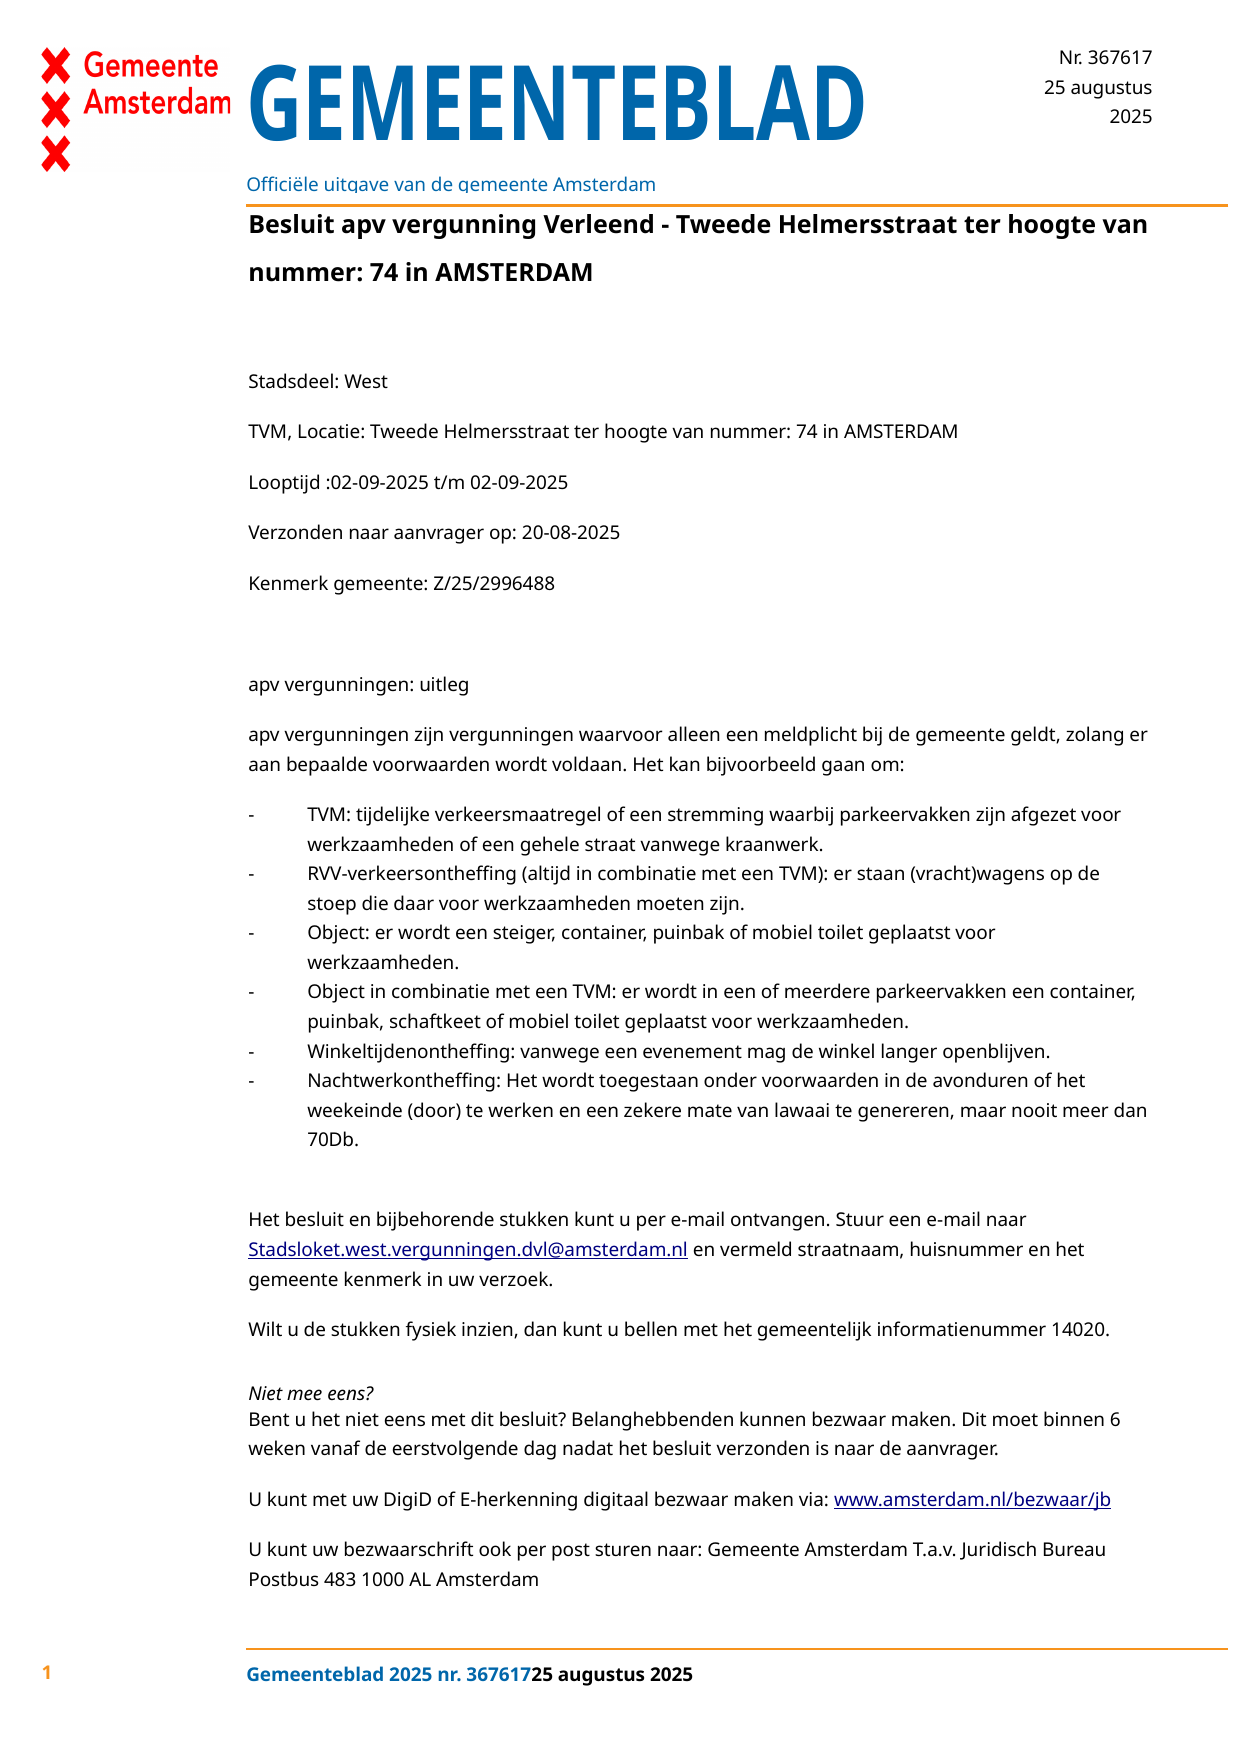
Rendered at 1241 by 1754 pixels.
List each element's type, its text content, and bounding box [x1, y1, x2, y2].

text Bent u het niet eens met dit besluit? Belanghebbenden kunnen bezwaar maken. Dit moet binnen 6 weken vanaf de eerstvolgende dag nadat het besluit verzonden is naar de aanvrager. [248, 1406, 1152, 1461]
list Object in combinatie met een TVM: er wordt in een of meerdere parkeervakken een container, puinbak, schaftkeet of mobiel toilet geplaatst voor werkzaamheden. [248, 979, 1152, 1034]
text TVM, Locatie: Tweede Helmersstraat ter hoogte van nummer: 74 in AMSTERDAM [248, 419, 1152, 444]
list RVV-verkeersontheffing (altijd in combinatie met een TVM): er staan (vracht)wagens op de stoep die daar voor werkzaamheden moeten zijn. [248, 860, 1152, 916]
text Wilt u de stukken fysiek inzien, dan kunt u bellen met het gemeentelijk informatienummer 14020. [248, 1316, 1152, 1342]
picture [41, 47, 231, 172]
text apv vergunningen: uitleg [248, 671, 1152, 697]
list Winkeltijdenontheffing: vanwege een evenement mag de winkel langer openblijven. [248, 1038, 1152, 1064]
text Stadsdeel: West [248, 368, 1152, 394]
text apv vergunningen zijn vergunningen waarvoor alleen een meldplicht bij de gemeente geldt, zolang er aan bepaalde voorwaarden wordt voldaan. Het kan bijvoorbeeld gaan om: [248, 721, 1152, 777]
list TVM: tijdelijke verkeersmaatregel of een stremming waarbij parkeervakken zijn afgezet voor werkzaamheden of een gehele straat vanwege kraanwerk. [248, 801, 1152, 857]
text Het besluit en bijbehorende stukken kunt u per e-mail ontvangen. Stuur een e-mail naar Stadsloket.west.vergunningen.dvl@amsterdam.nl en vermeld straatnaam, huisnummer en het gemeente kenmerk in uw verzoek. [248, 1207, 1152, 1292]
text Besluit apv vergunning Verleend - Tweede Helmersstraat ter hoogte van nummer: 74 in AMSTERDAM [248, 207, 1152, 288]
list Object: er wordt een steiger, container, puinbak of mobiel toilet geplaatst voor werkzaamheden. [248, 919, 1152, 975]
text Niet mee eens? [248, 1380, 1152, 1406]
text Kenmerk gemeente: Z/25/2996488 [248, 570, 1152, 596]
list Nachtwerkontheffing: Het wordt toegestaan onder voorwaarden in de avonduren of het weekeinde (door) te werken en een zekere mate van lawaai te genereren, maar nooit meer dan 70Db. [248, 1067, 1152, 1152]
text Verzonden naar aanvrager op: 20-08-2025 [248, 519, 1152, 545]
text U kunt uw bezwaarschrift ook per post sturen naar: Gemeente Amsterdam T.a.v. Juridisch Bureau Postbus 483 1000 AL Amsterdam [248, 1536, 1152, 1592]
text U kunt met uw DigiD of E-herkenning digitaal bezwaar maken via: www.amsterdam.nl/bezwaar/jb [248, 1486, 1152, 1512]
text Looptijd :02-09-2025 t/m 02-09-2025 [248, 469, 1152, 495]
